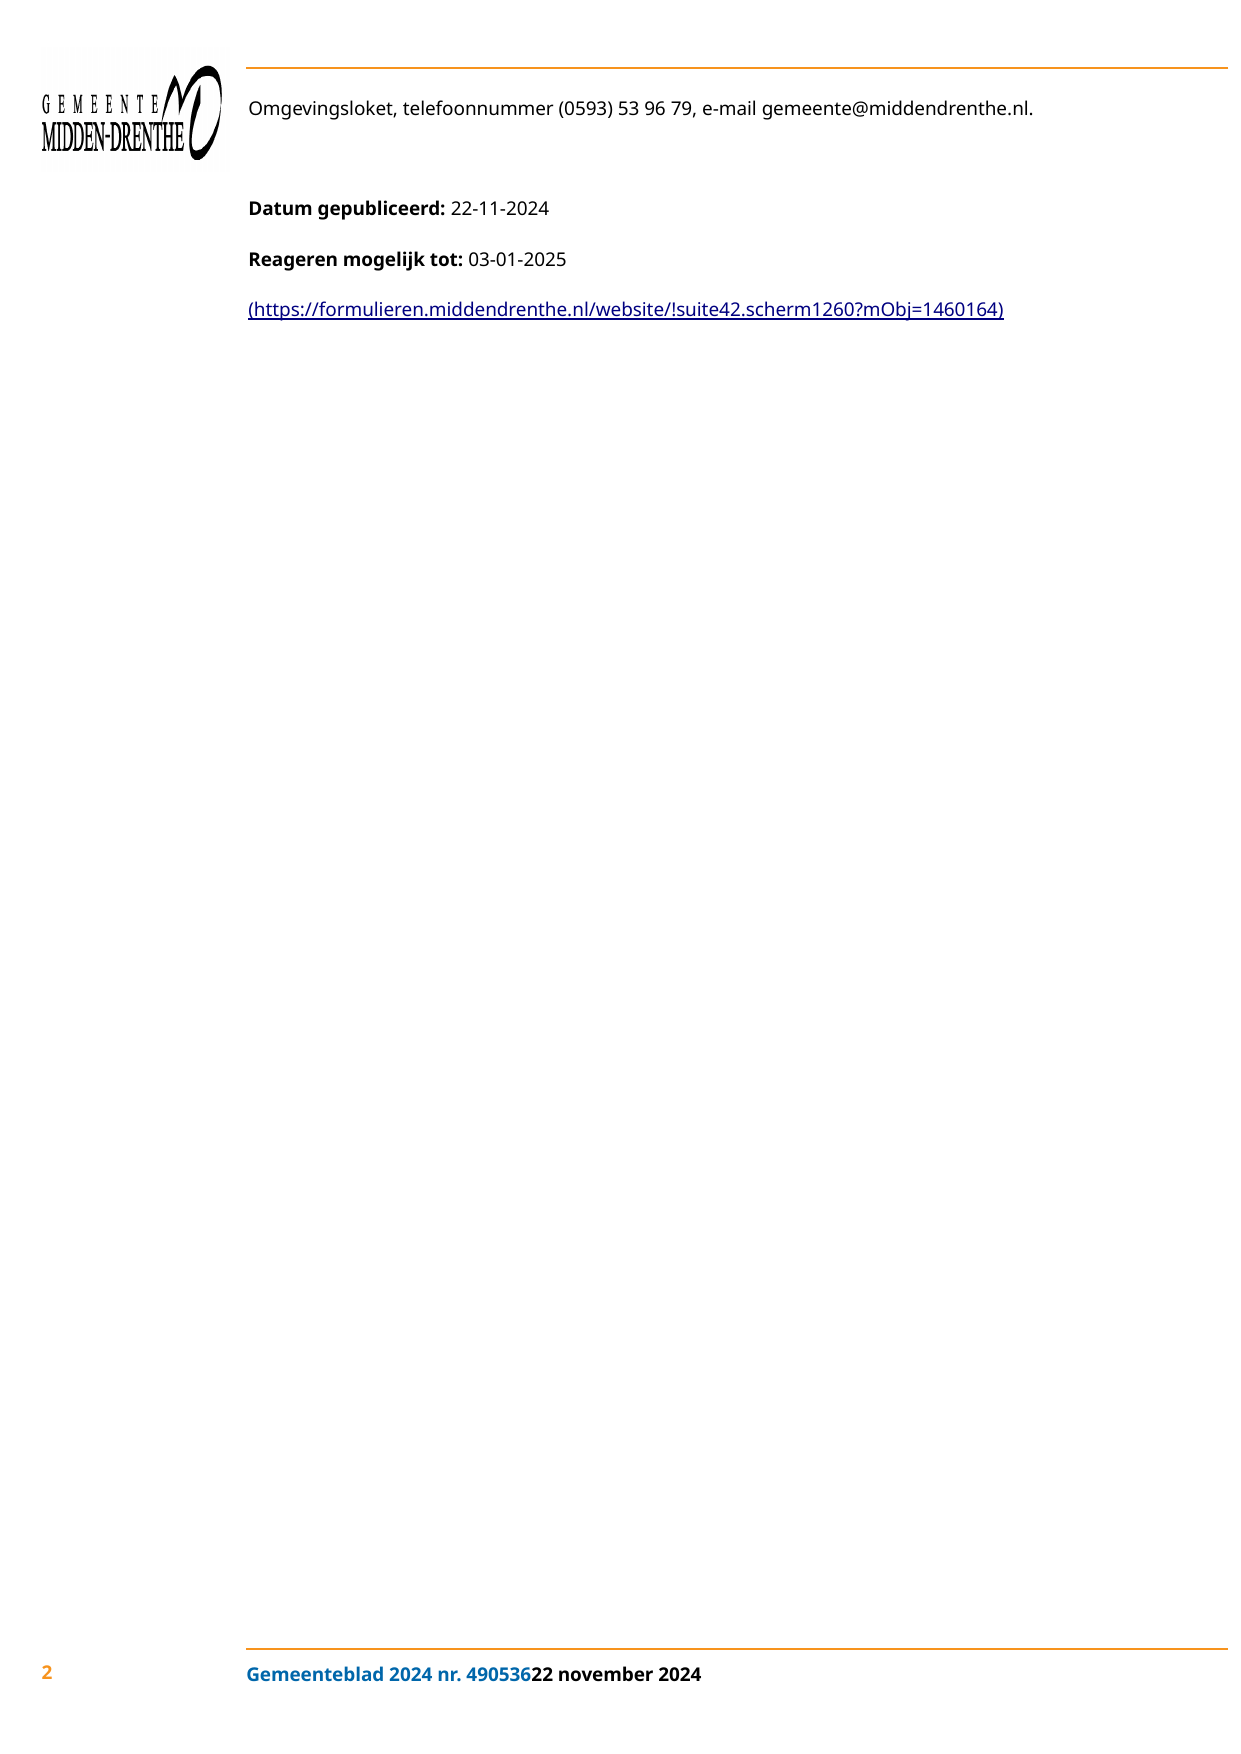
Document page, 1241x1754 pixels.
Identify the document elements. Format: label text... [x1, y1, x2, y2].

text Datum gepubliceerd: 22-11-2024 [248, 196, 1152, 221]
picture [41, 47, 231, 172]
text (https://formulieren.middendrenthe.nl/website/!suite42.scherm1260?mObj=1460164) [248, 296, 1152, 322]
text Reageren mogelijk tot: 03-01-2025 [248, 246, 1152, 272]
text Omgevingsloket, telefoonnummer (0593) 53 96 79, e-mail gemeente@middendrenthe.nl. [248, 95, 1152, 121]
